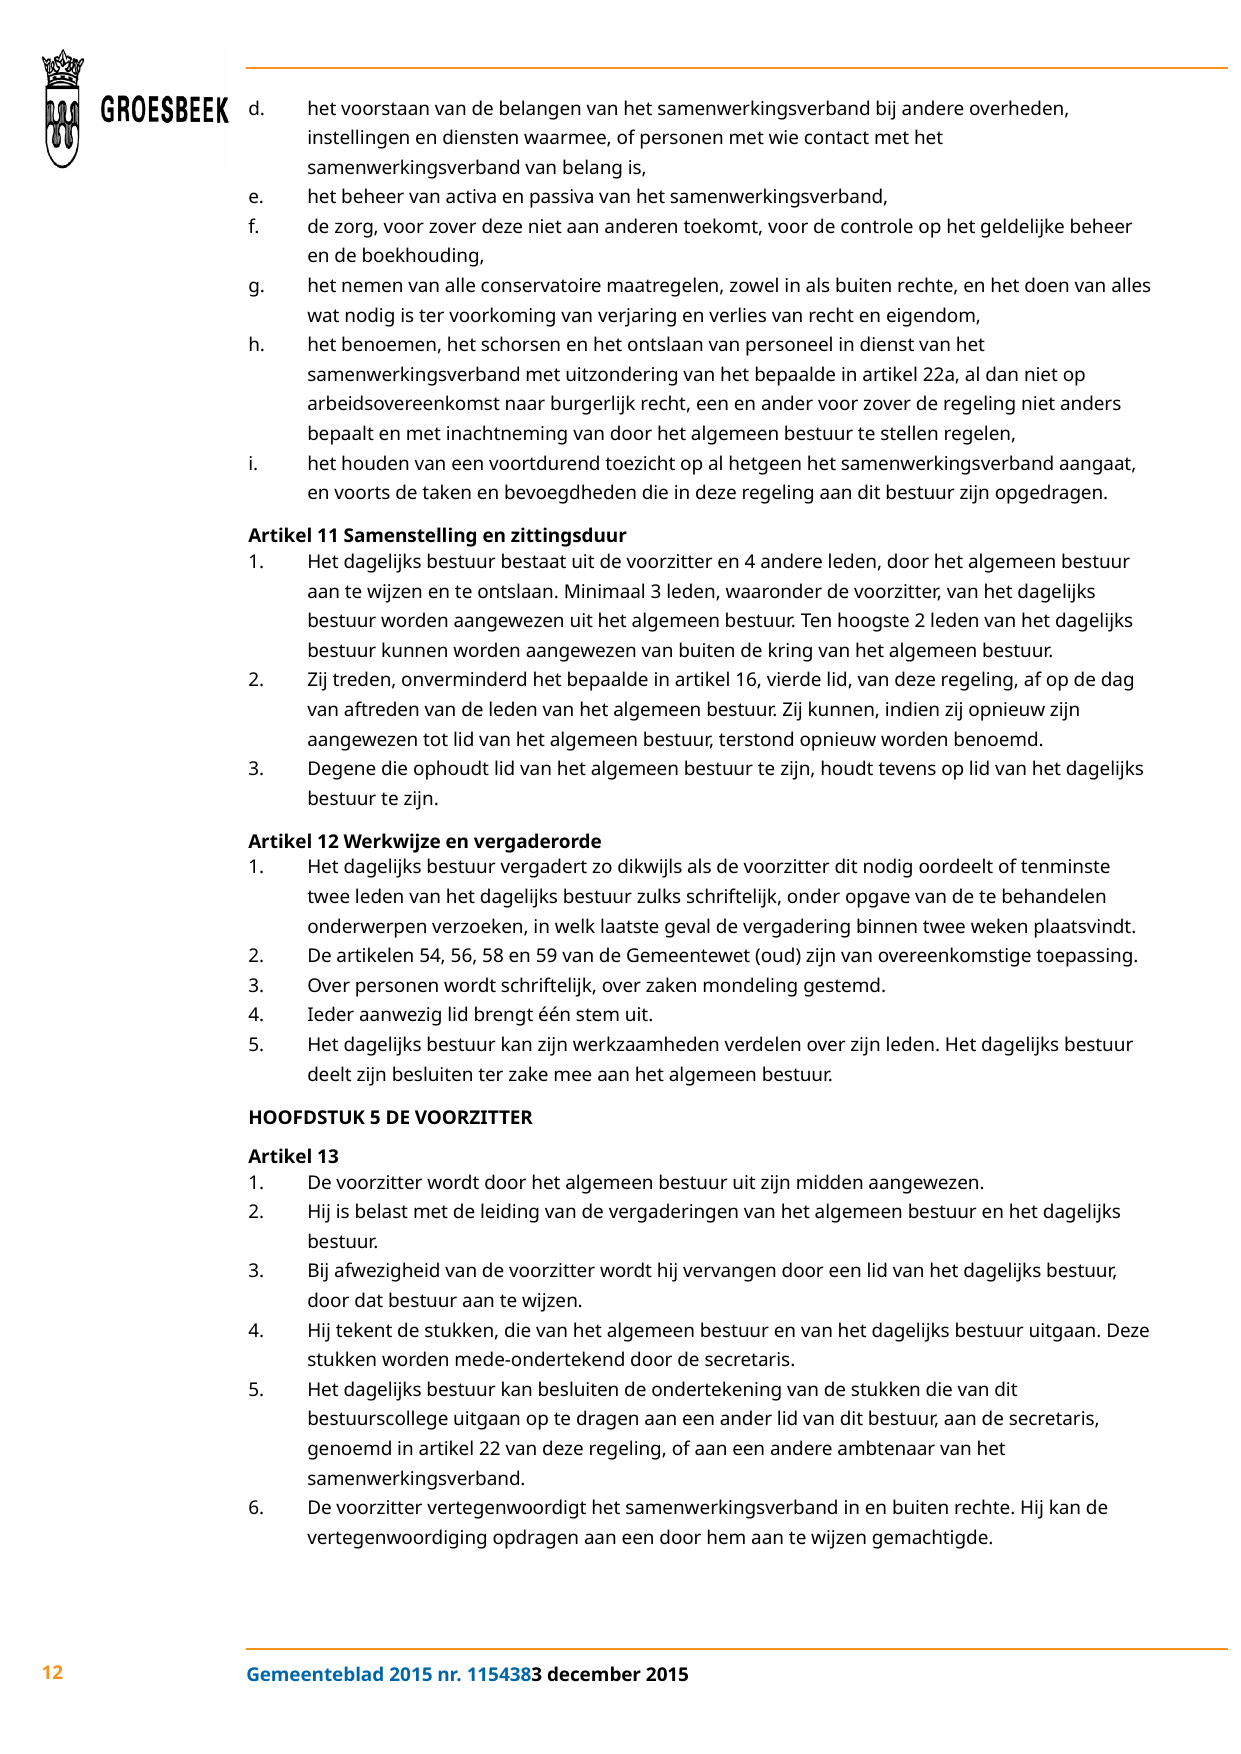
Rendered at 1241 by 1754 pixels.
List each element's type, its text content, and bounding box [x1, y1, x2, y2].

list De artikelen 54, 56, 58 en 59 van de Gemeentewet (oud) zijn van overeenkomstige toepassing. [248, 942, 1152, 968]
list Zij treden, onverminderd het bepaalde in artikel 16, vierde lid, van deze regeling, af op de dag van aftreden van de leden van het algemeen bestuur. Zij kunnen, indien zij opnieuw zijn aangewezen tot lid van het algemeen bestuur, terstond opnieuw worden benoemd. [248, 667, 1152, 751]
list het voorstaan van de belangen van het samenwerkingsverband bij andere overheden, instellingen en diensten waarmee, of personen met wie contact met het samenwerkingsverband van belang is, [248, 95, 1152, 180]
text Artikel 13 [248, 1143, 1152, 1169]
list het benoemen, het schorsen en het ontslaan van personeel in dienst van het samenwerkingsverband met uitzondering van het bepaalde in artikel 22a, al dan niet op arbeidsovereenkomst naar burgerlijk recht, een en ander voor zover de regeling niet anders bepaalt en met inachtneming van door het algemeen bestuur te stellen regelen, [248, 331, 1152, 446]
list De voorzitter wordt door het algemeen bestuur uit zijn midden aangewezen. [248, 1169, 1152, 1195]
text Artikel 12 Werkwijze en vergaderorde [248, 828, 1152, 854]
list Ieder aanwezig lid brengt één stem uit. [248, 1002, 1152, 1027]
list Het dagelijks bestuur vergadert zo dikwijls als de voorzitter dit nodig oordeelt of tenminste twee leden van het dagelijks bestuur zulks schriftelijk, onder opgave van de te behandelen onderwerpen verzoeken, in welk laatste geval de vergadering binnen twee weken plaatsvindt. [248, 854, 1152, 939]
text Artikel 11 Samenstelling en zittingsduur [248, 522, 1152, 548]
list Over personen wordt schriftelijk, over zaken mondeling gestemd. [248, 972, 1152, 998]
list Hij is belast met de leiding van de vergaderingen van het algemeen bestuur en het dagelijks bestuur. [248, 1198, 1152, 1254]
list Hij tekent de stukken, die van het algemeen bestuur en van het dagelijks bestuur uitgaan. Deze stukken worden mede-ondertekend door de secretaris. [248, 1317, 1152, 1372]
list Het dagelijks bestuur kan besluiten de ondertekening van de stukken die van dit bestuurscollege uitgaan op te dragen aan een ander lid van dit bestuur, aan de secretaris, genoemd in artikel 22 van deze regeling, of aan een andere ambtenaar van het samenwerkingsverband. [248, 1376, 1152, 1491]
list het nemen van alle conservatoire maatregelen, zowel in als buiten rechte, en het doen van alles wat nodig is ter voorkoming van verjaring en verlies van recht en eigendom, [248, 272, 1152, 328]
text HOOFDSTUK 5 DE VOORZITTER [248, 1104, 1152, 1130]
list Het dagelijks bestuur kan zijn werkzaamheden verdelen over zijn leden. Het dagelijks bestuur deelt zijn besluiten ter zake mee aan het algemeen bestuur. [248, 1031, 1152, 1087]
list Het dagelijks bestuur bestaat uit de voorzitter en 4 andere leden, door het algemeen bestuur aan te wijzen en te ontslaan. Minimaal 3 leden, waaronder de voorzitter, van het dagelijks bestuur worden aangewezen uit het algemeen bestuur. Ten hoogste 2 leden van het dagelijks bestuur kunnen worden aangewezen van buiten de kring van het algemeen bestuur. [248, 548, 1152, 663]
list Bij afwezigheid van de voorzitter wordt hij vervangen door een lid van het dagelijks bestuur, door dat bestuur aan te wijzen. [248, 1258, 1152, 1313]
picture [41, 47, 231, 172]
list het houden van een voortdurend toezicht op al hetgeen het samenwerkingsverband aangaat, en voorts de taken en bevoegdheden die in deze regeling aan dit bestuur zijn opgedragen. [248, 450, 1152, 505]
list De voorzitter vertegenwoordigt het samenwerkingsverband in en buiten rechte. Hij kan de vertegenwoordiging opdragen aan een door hem aan te wijzen gemachtigde. [248, 1494, 1152, 1550]
list het beheer van activa en passiva van het samenwerkingsverband, [248, 183, 1152, 209]
list de zorg, voor zover deze niet aan anderen toekomt, voor de controle op het geldelijke beheer en de boekhouding, [248, 213, 1152, 268]
list Degene die ophoudt lid van het algemeen bestuur te zijn, houdt tevens op lid van het dagelijks bestuur te zijn. [248, 755, 1152, 811]
